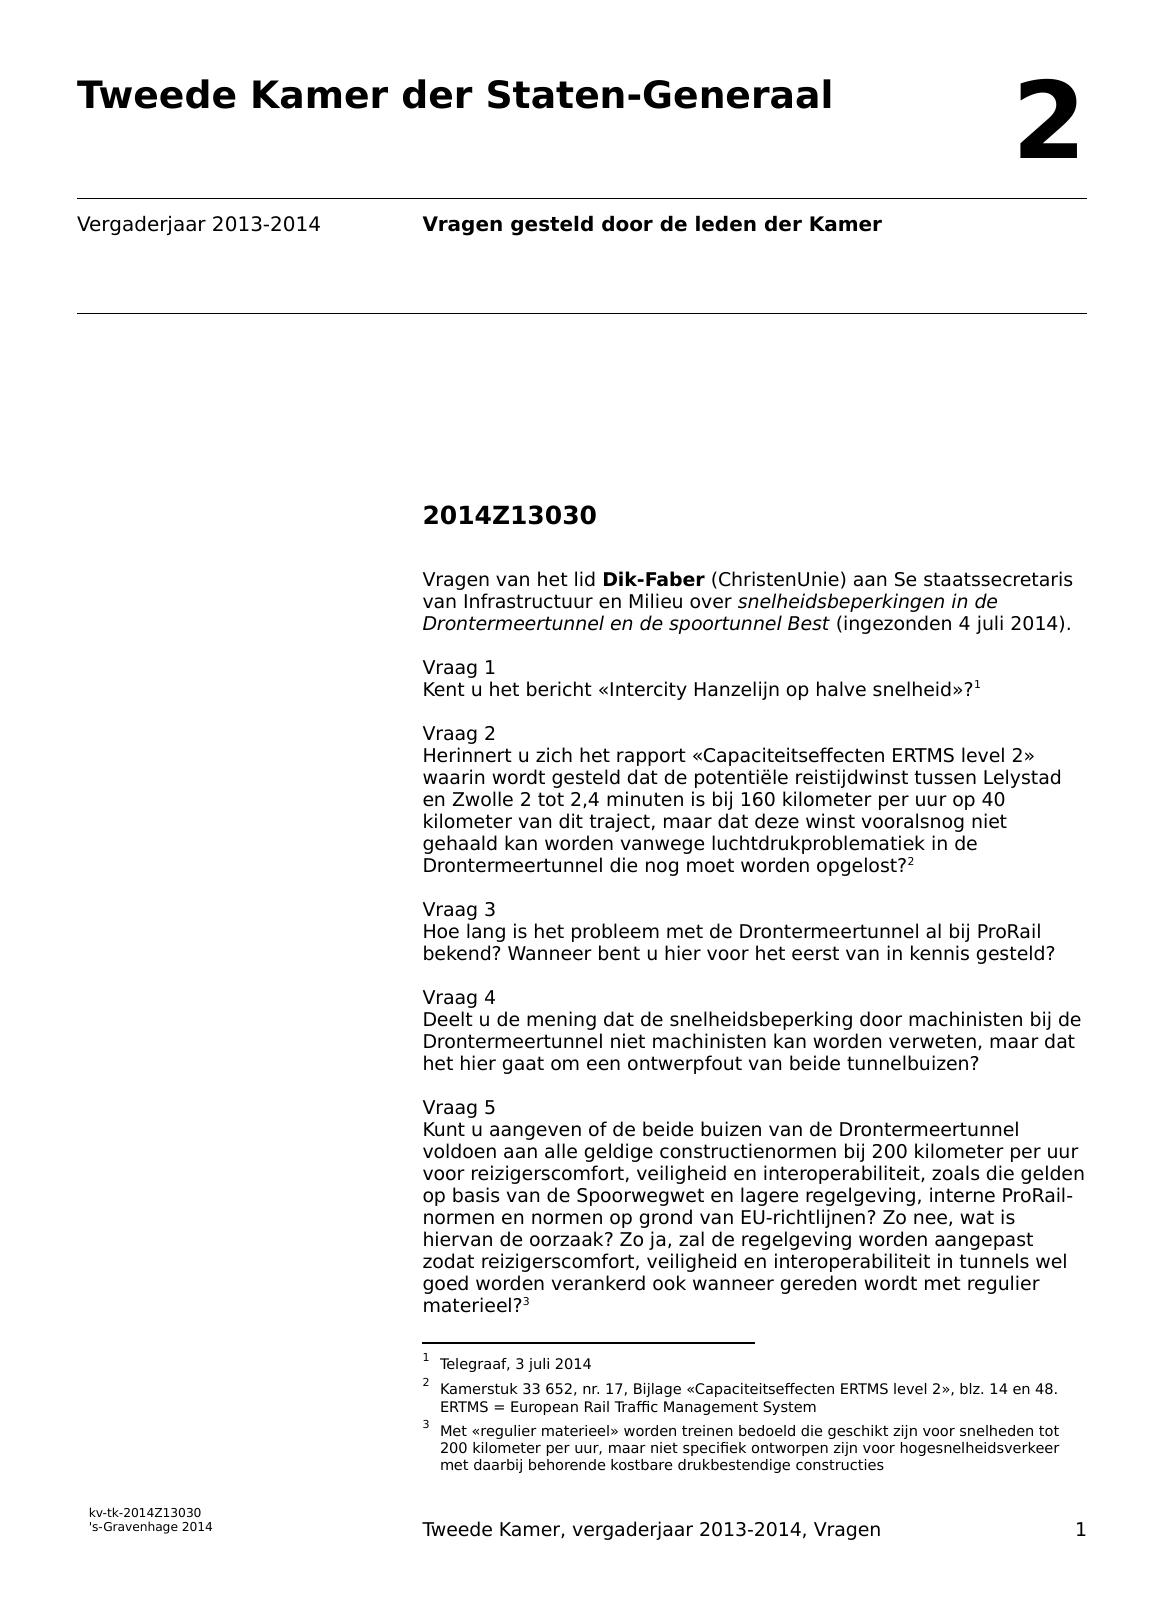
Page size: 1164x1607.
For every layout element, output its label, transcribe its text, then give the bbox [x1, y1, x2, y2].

text Vraag 2 [422, 723, 1087, 745]
text Kent u het bericht «Intercity Hanzelijn op halve snelheid»? [422, 679, 1087, 701]
table_header Tweede Kamer der Staten-Generaal [77, 59, 886, 198]
text Vragen van het lid Dik-Faber (ChristenUnie) aan Se staatssecretaris van Infrastructuur en Milieu over snelheidsbeperkingen in de Drontermeertunnel en de spoortunnel Best (ingezonden 4 juli 2014). [422, 569, 1087, 635]
text Telegraaf, 3 juli 2014 [422, 1352, 1087, 1374]
text Vraag 4 [422, 987, 1087, 1009]
text Kunt u aangeven of de beide buizen van de Drontermeertunnel voldoen aan alle geldige constructienormen bij 200 kilometer per uur voor reizigerscomfort, veiligheid en interoperabiliteit, zoals die gelden op basis van de Spoorwegwet en lagere regelgeving, interne ProRail-normen en normen op grond van EU-richtlijnen? Zo nee, wat is hiervan de oorzaak? Zo ja, zal de regelgeving worden aangepast zodat reizigerscomfort, veiligheid en interoperabiliteit in tunnels wel goed worden verankerd ook wanneer gereden wordt met regulier materieel? [422, 1119, 1087, 1317]
text 's-Gravenhage 2014 [88, 1520, 323, 1534]
text Vraag 3 [422, 899, 1087, 921]
text Kamerstuk 33 652, nr. 17, Bijlage «Capaciteitseffecten ERTMS level 2», blz. 14 en 48. ERTMS = European Rail Traffic Management System [422, 1377, 1087, 1416]
text kv-tk-2014Z13030 [88, 1506, 323, 1520]
text Herinnert u zich het rapport «Capaciteitseffecten ERTMS level 2» waarin wordt gesteld dat de potentiële reistijdwinst tussen Lelystad en Zwolle 2 tot 2,4 minuten is bij 160 kilometer per uur op 40 kilometer van dit traject, maar dat deze winst vooralsnog niet gehaald kan worden vanwege luchtdrukproblematiek in de Drontermeertunnel die nog moet worden opgelost? [422, 745, 1087, 877]
text Deelt u de mening dat de snelheidsbeperking door machinisten bij de Drontermeertunnel niet machinisten kan worden verweten, maar dat het hier gaat om een ontwerpfout van beide tunnelbuizen? [422, 1009, 1087, 1075]
text Vraag 5 [422, 1097, 1087, 1119]
text Vraag 1 [422, 657, 1087, 679]
table_header 2 [886, 59, 1087, 198]
table_cell Vragen gesteld door de leden der Kamer [422, 199, 1087, 313]
text 2014Z13030 [422, 501, 1087, 531]
text Met «regulier materieel» worden treinen bedoeld die geschikt zijn voor snelheden tot 200 kilometer per uur, maar niet specifiek ontworpen zijn voor hogesnelheidsverkeer met daarbij behorende kostbare drukbestendige constructies [422, 1418, 1087, 1474]
text Hoe lang is het probleem met de Drontermeertunnel al bij ProRail bekend? Wanneer bent u hier voor het eerst van in kennis gesteld? [422, 921, 1087, 965]
table_cell Vergaderjaar 2013-2014 [77, 199, 422, 313]
